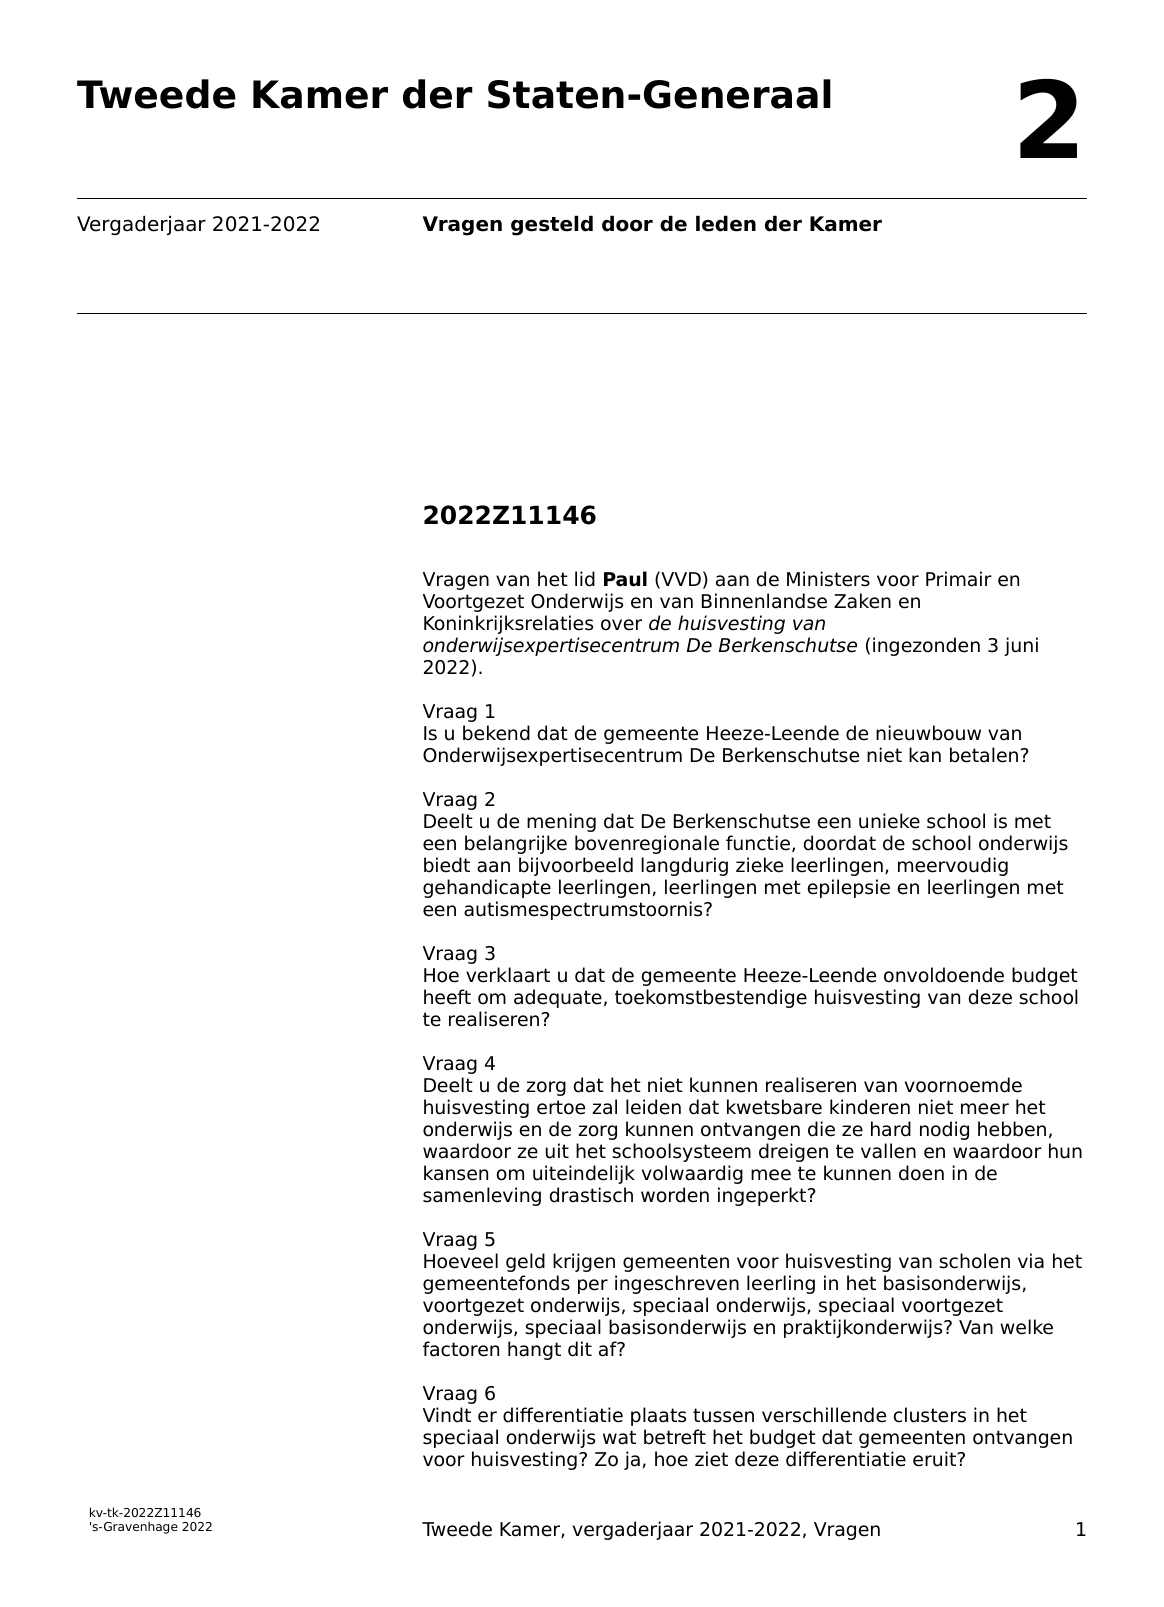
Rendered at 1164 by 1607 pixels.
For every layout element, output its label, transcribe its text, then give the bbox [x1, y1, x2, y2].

table_cell Vergaderjaar 2021-2022 [77, 199, 422, 313]
table_header 2 [886, 59, 1087, 198]
text Vraag 5 [422, 1229, 1087, 1251]
text Hoeveel geld krijgen gemeenten voor huisvesting van scholen via het gemeentefonds per ingeschreven leerling in het basisonderwijs, voortgezet onderwijs, speciaal onderwijs, speciaal voortgezet onderwijs, speciaal basisonderwijs en praktijkonderwijs? Van welke factoren hangt dit af? [422, 1251, 1087, 1361]
text Vraag 2 [422, 789, 1087, 811]
text 's-Gravenhage 2022 [88, 1520, 323, 1534]
text Vraag 6 [422, 1383, 1087, 1405]
text Vraag 1 [422, 701, 1087, 723]
text 2022Z11146 [422, 501, 1087, 531]
text Vraag 3 [422, 943, 1087, 965]
table_cell Vragen gesteld door de leden der Kamer [422, 199, 1087, 313]
text Vraag 4 [422, 1053, 1087, 1075]
text Vragen van het lid Paul (VVD) aan de Ministers voor Primair en Voortgezet Onderwijs en van Binnenlandse Zaken en Koninkrijksrelaties over de huisvesting van onderwijsexpertisecentrum De Berkenschutse (ingezonden 3 juni 2022). [422, 569, 1087, 679]
text Vindt er differentiatie plaats tussen verschillende clusters in het speciaal onderwijs wat betreft het budget dat gemeenten ontvangen voor huisvesting? Zo ja, hoe ziet deze differentiatie eruit? [422, 1405, 1087, 1471]
text Deelt u de mening dat De Berkenschutse een unieke school is met een belangrijke bovenregionale functie, doordat de school onderwijs biedt aan bijvoorbeeld langdurig zieke leerlingen, meervoudig gehandicapte leerlingen, leerlingen met epilepsie en leerlingen met een autismespectrumstoornis? [422, 811, 1087, 921]
table_header Tweede Kamer der Staten-Generaal [77, 59, 886, 198]
text kv-tk-2022Z11146 [88, 1506, 323, 1520]
text Hoe verklaart u dat de gemeente Heeze-Leende onvoldoende budget heeft om adequate, toekomstbestendige huisvesting van deze school te realiseren? [422, 965, 1087, 1031]
text Is u bekend dat de gemeente Heeze-Leende de nieuwbouw van Onderwijsexpertisecentrum De Berkenschutse niet kan betalen? [422, 723, 1087, 767]
text Deelt u de zorg dat het niet kunnen realiseren van voornoemde huisvesting ertoe zal leiden dat kwetsbare kinderen niet meer het onderwijs en de zorg kunnen ontvangen die ze hard nodig hebben, waardoor ze uit het schoolsysteem dreigen te vallen en waardoor hun kansen om uiteindelijk volwaardig mee te kunnen doen in de samenleving drastisch worden ingeperkt? [422, 1075, 1087, 1207]
